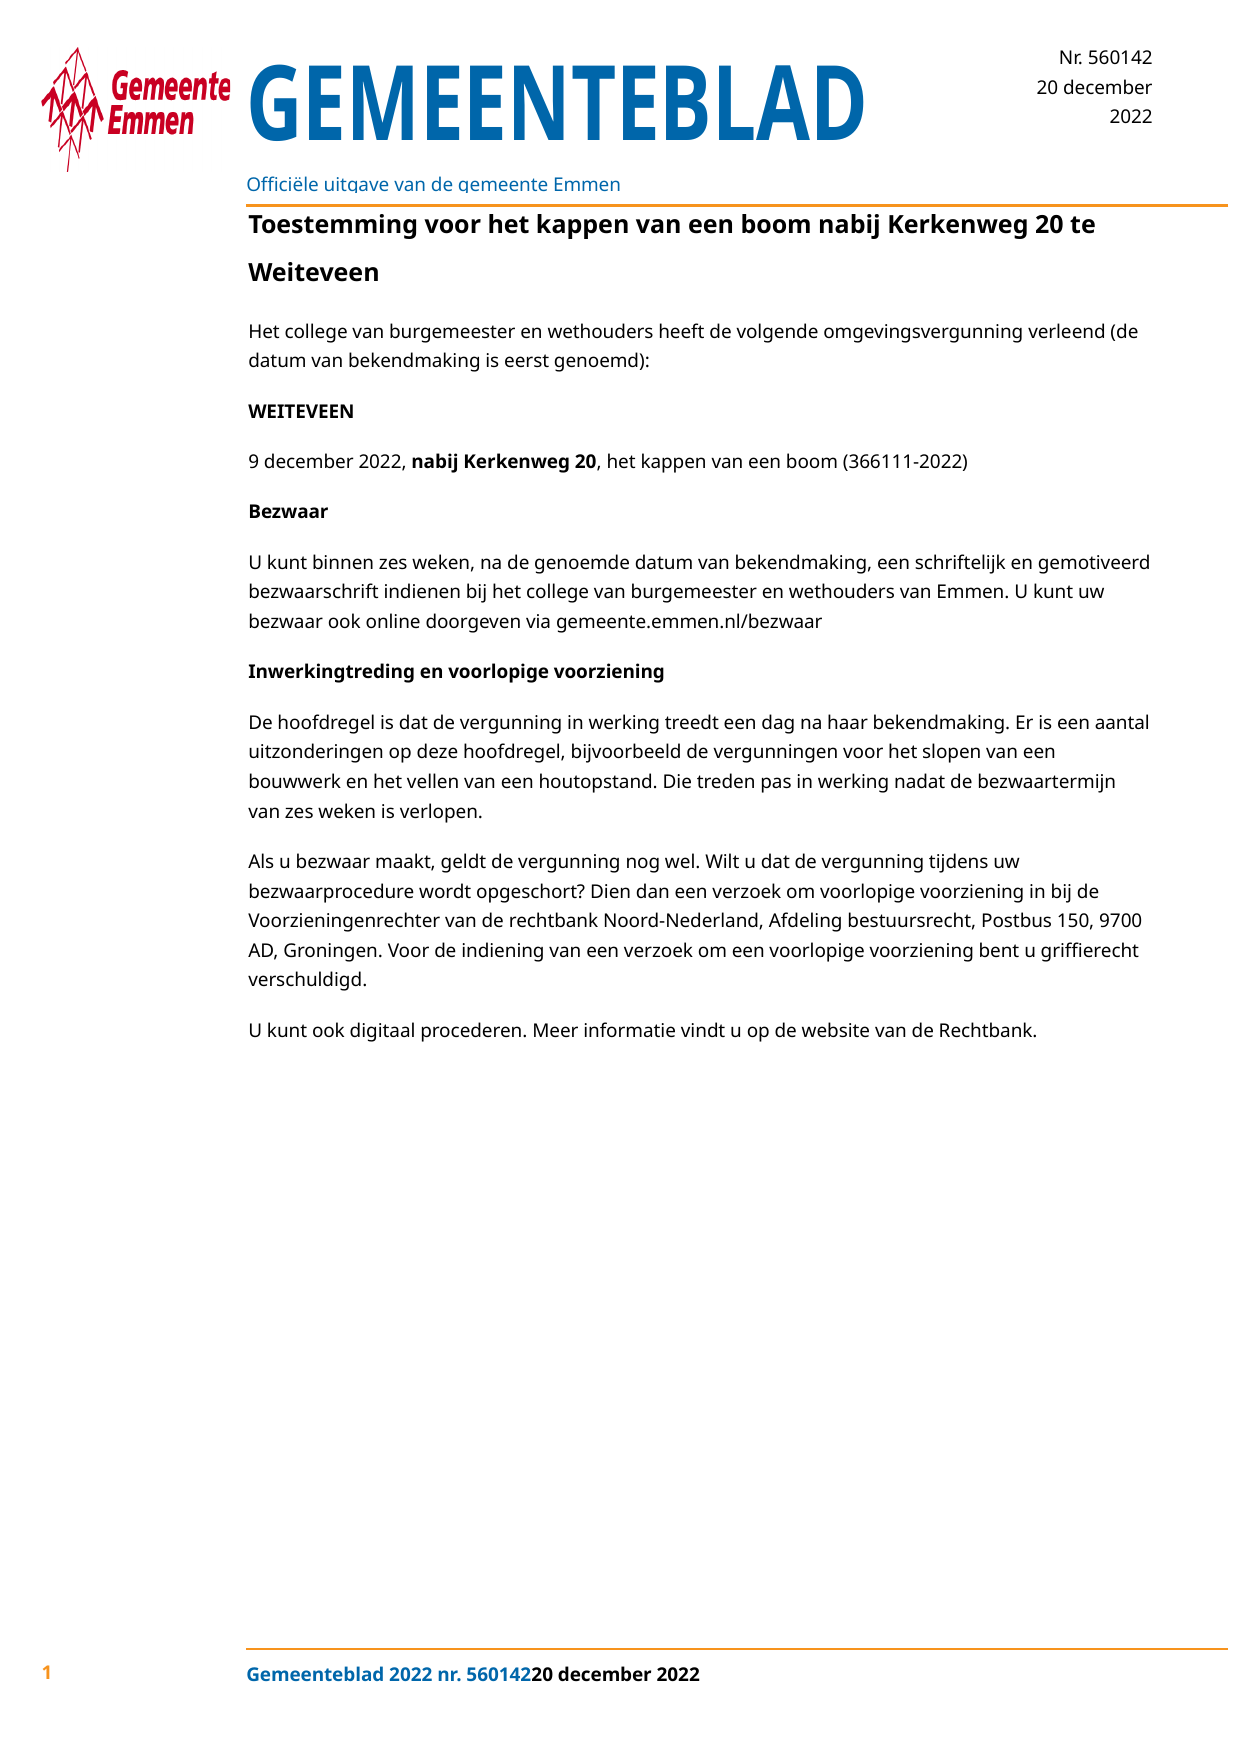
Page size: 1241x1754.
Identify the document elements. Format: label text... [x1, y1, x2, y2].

text Het college van burgemeester en wethouders heeft de volgende omgevingsvergunning verleend (de datum van bekendmaking is eerst genoemd): [248, 318, 1152, 373]
picture [41, 47, 231, 172]
text De hoofdregel is dat de vergunning in werking treedt een dag na haar bekendmaking. Er is een aantal uitzonderingen op deze hoofdregel, bijvoorbeeld de vergunningen voor het slopen van een bouwwerk en het vellen van een houtopstand. Die treden pas in werking nadat de bezwaartermijn van zes weken is verlopen. [248, 709, 1152, 824]
text WEITEVEEN [248, 398, 1152, 424]
text U kunt binnen zes weken, na de genoemde datum van bekendmaking, een schriftelijk en gemotiveerd bezwaarschrift indienen bij het college van burgemeester en wethouders van Emmen. U kunt uw bezwaar ook online doorgeven via gemeente.emmen.nl/bezwaar [248, 549, 1152, 634]
text 9 december 2022, nabij Kerkenweg 20, het kappen van een boom (366111-2022) [248, 448, 1152, 474]
text Bezwaar [248, 499, 1152, 524]
text Inwerkingtreding en voorlopige voorziening [248, 659, 1152, 684]
text Toestemming voor het kappen van een boom nabij Kerkenweg 20 te Weiteveen [248, 207, 1152, 288]
text Als u bezwaar maakt, geldt de vergunning nog wel. Wilt u dat de vergunning tijdens uw bezwaarprocedure wordt opgeschort? Dien dan een verzoek om voorlopige voorziening in bij de Voorzieningenrechter van de rechtbank Noord-Nederland, Afdeling bestuursrecht, Postbus 150, 9700 AD, Groningen. Voor de indiening van een verzoek om een voorlopige voorziening bent u griffierecht verschuldigd. [248, 848, 1152, 992]
text U kunt ook digitaal procederen. Meer informatie vindt u op de website van de Rechtbank. [248, 1017, 1152, 1043]
